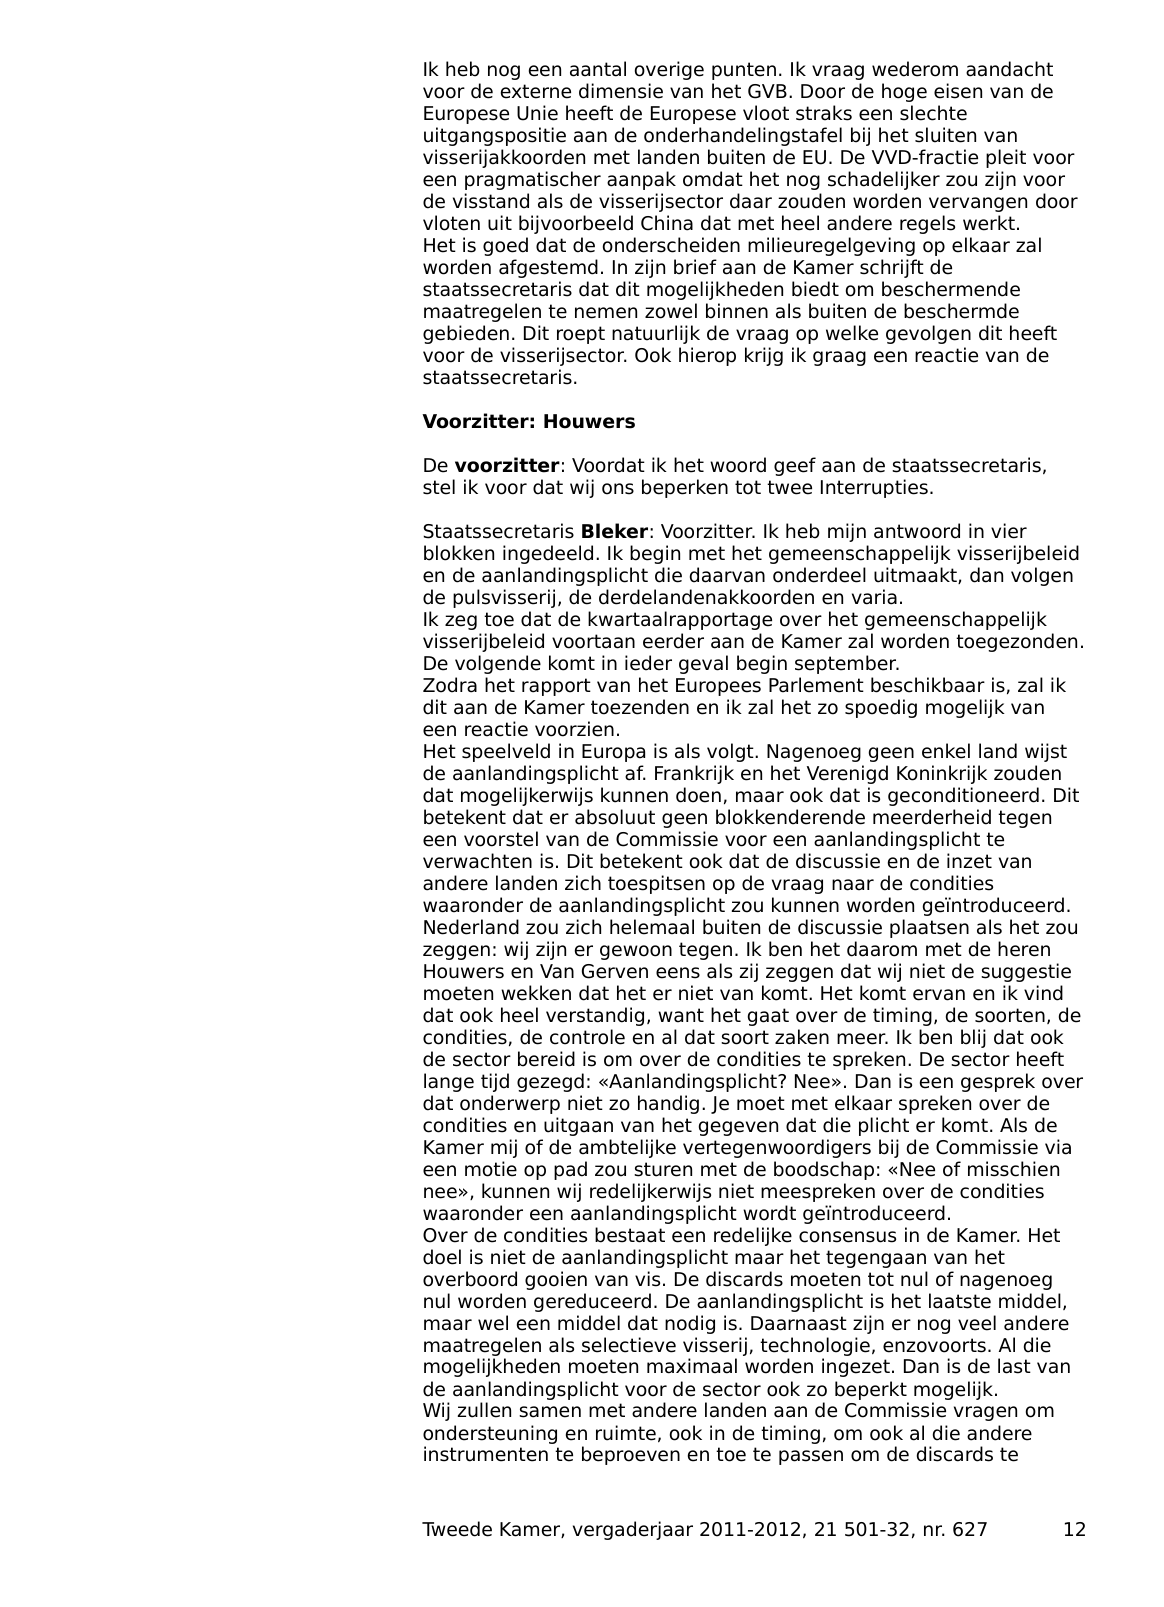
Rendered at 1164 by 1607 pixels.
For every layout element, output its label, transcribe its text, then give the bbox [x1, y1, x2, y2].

text Ik zeg toe dat de kwartaalrapportage over het gemeenschappelijk visserijbeleid voortaan eerder aan de Kamer zal worden toegezonden. De volgende komt in ieder geval begin september. [422, 609, 1087, 675]
text Over de condities bestaat een redelijke consensus in de Kamer. Het doel is niet de aanlandingsplicht maar het tegengaan van het overboord gooien van vis. De discards moeten tot nul of nagenoeg nul worden gereduceerd. De aanlandingsplicht is het laatste middel, maar wel een middel dat nodig is. Daarnaast zijn er nog veel andere maatregelen als selectieve visserij, technologie, enzovoorts. Al die mogelijkheden moeten maximaal worden ingezet. Dan is de last van de aanlandingsplicht voor de sector ook zo beperkt mogelijk. [422, 1224, 1087, 1400]
text Ik heb nog een aantal overige punten. Ik vraag wederom aandacht voor de externe dimensie van het GVB. Door de hoge eisen van de Europese Unie heeft de Europese vloot straks een slechte uitgangspositie aan de onderhandelingstafel bij het sluiten van visserijakkoorden met landen buiten de EU. De VVD-fractie pleit voor een pragmatischer aanpak omdat het nog schadelijker zou zijn voor de visstand als de visserijsector daar zouden worden vervangen door vloten uit bijvoorbeeld China dat met heel andere regels werkt. [422, 59, 1087, 235]
text Zodra het rapport van het Europees Parlement beschikbaar is, zal ik dit aan de Kamer toezenden en ik zal het zo spoedig mogelijk van een reactie voorzien. [422, 675, 1087, 741]
text Het is goed dat de onderscheiden milieuregelgeving op elkaar zal worden afgestemd. In zijn brief aan de Kamer schrijft de staatssecretaris dat dit mogelijkheden biedt om beschermende maatregelen te nemen zowel binnen als buiten de beschermde gebieden. Dit roept natuurlijk de vraag op welke gevolgen dit heeft voor de visserijsector. Ook hierop krijg ik graag een reactie van de staatssecretaris. [422, 235, 1087, 389]
text Nederland zou zich helemaal buiten de discussie plaatsen als het zou zeggen: wij zijn er gewoon tegen. Ik ben het daarom met de heren Houwers en Van Gerven eens als zij zeggen dat wij niet de suggestie moeten wekken dat het er niet van komt. Het komt ervan en ik vind dat ook heel verstandig, want het gaat over de timing, de soorten, de condities, de controle en al dat soort zaken meer. Ik ben blij dat ook de sector bereid is om over de condities te spreken. De sector heeft lange tijd gezegd: «Aanlandingsplicht? Nee». Dan is een gesprek over dat onderwerp niet zo handig. Je moet met elkaar spreken over de condities en uitgaan van het gegeven dat die plicht er komt. Als de Kamer mij of de ambtelijke vertegenwoordigers bij de Commissie via een motie op pad zou sturen met de boodschap: «Nee of misschien nee», kunnen wij redelijkerwijs niet meespreken over de condities waaronder een aanlandingsplicht wordt geïntroduceerd. [422, 917, 1087, 1224]
text Staatssecretaris Bleker: Voorzitter. Ik heb mijn antwoord in vier blokken ingedeeld. Ik begin met het gemeenschappelijk visserijbeleid en de aanlandingsplicht die daarvan onderdeel uitmaakt, dan volgen de pulsvisserij, de derdelandenakkoorden en varia. [422, 521, 1087, 609]
text Wij zullen samen met andere landen aan de Commissie vragen om ondersteuning en ruimte, ook in de timing, om ook al die andere instrumenten te beproeven en toe te passen om de discards te [422, 1400, 1087, 1466]
subtitle Voorzitter: Houwers [422, 411, 1087, 433]
text Het speelveld in Europa is als volgt. Nagenoeg geen enkel land wijst de aanlandingsplicht af. Frankrijk en het Verenigd Koninkrijk zouden dat mogelijkerwijs kunnen doen, maar ook dat is geconditioneerd. Dit betekent dat er absoluut geen blokkenderende meerderheid tegen een voorstel van de Commissie voor een aanlandingsplicht te verwachten is. Dit betekent ook dat de discussie en de inzet van andere landen zich toespitsen op de vraag naar de condities waaronder de aanlandingsplicht zou kunnen worden geïntroduceerd. [422, 741, 1087, 917]
text De voorzitter: Voordat ik het woord geef aan de staatssecretaris, stel ik voor dat wij ons beperken tot twee Interrupties. [422, 455, 1087, 499]
